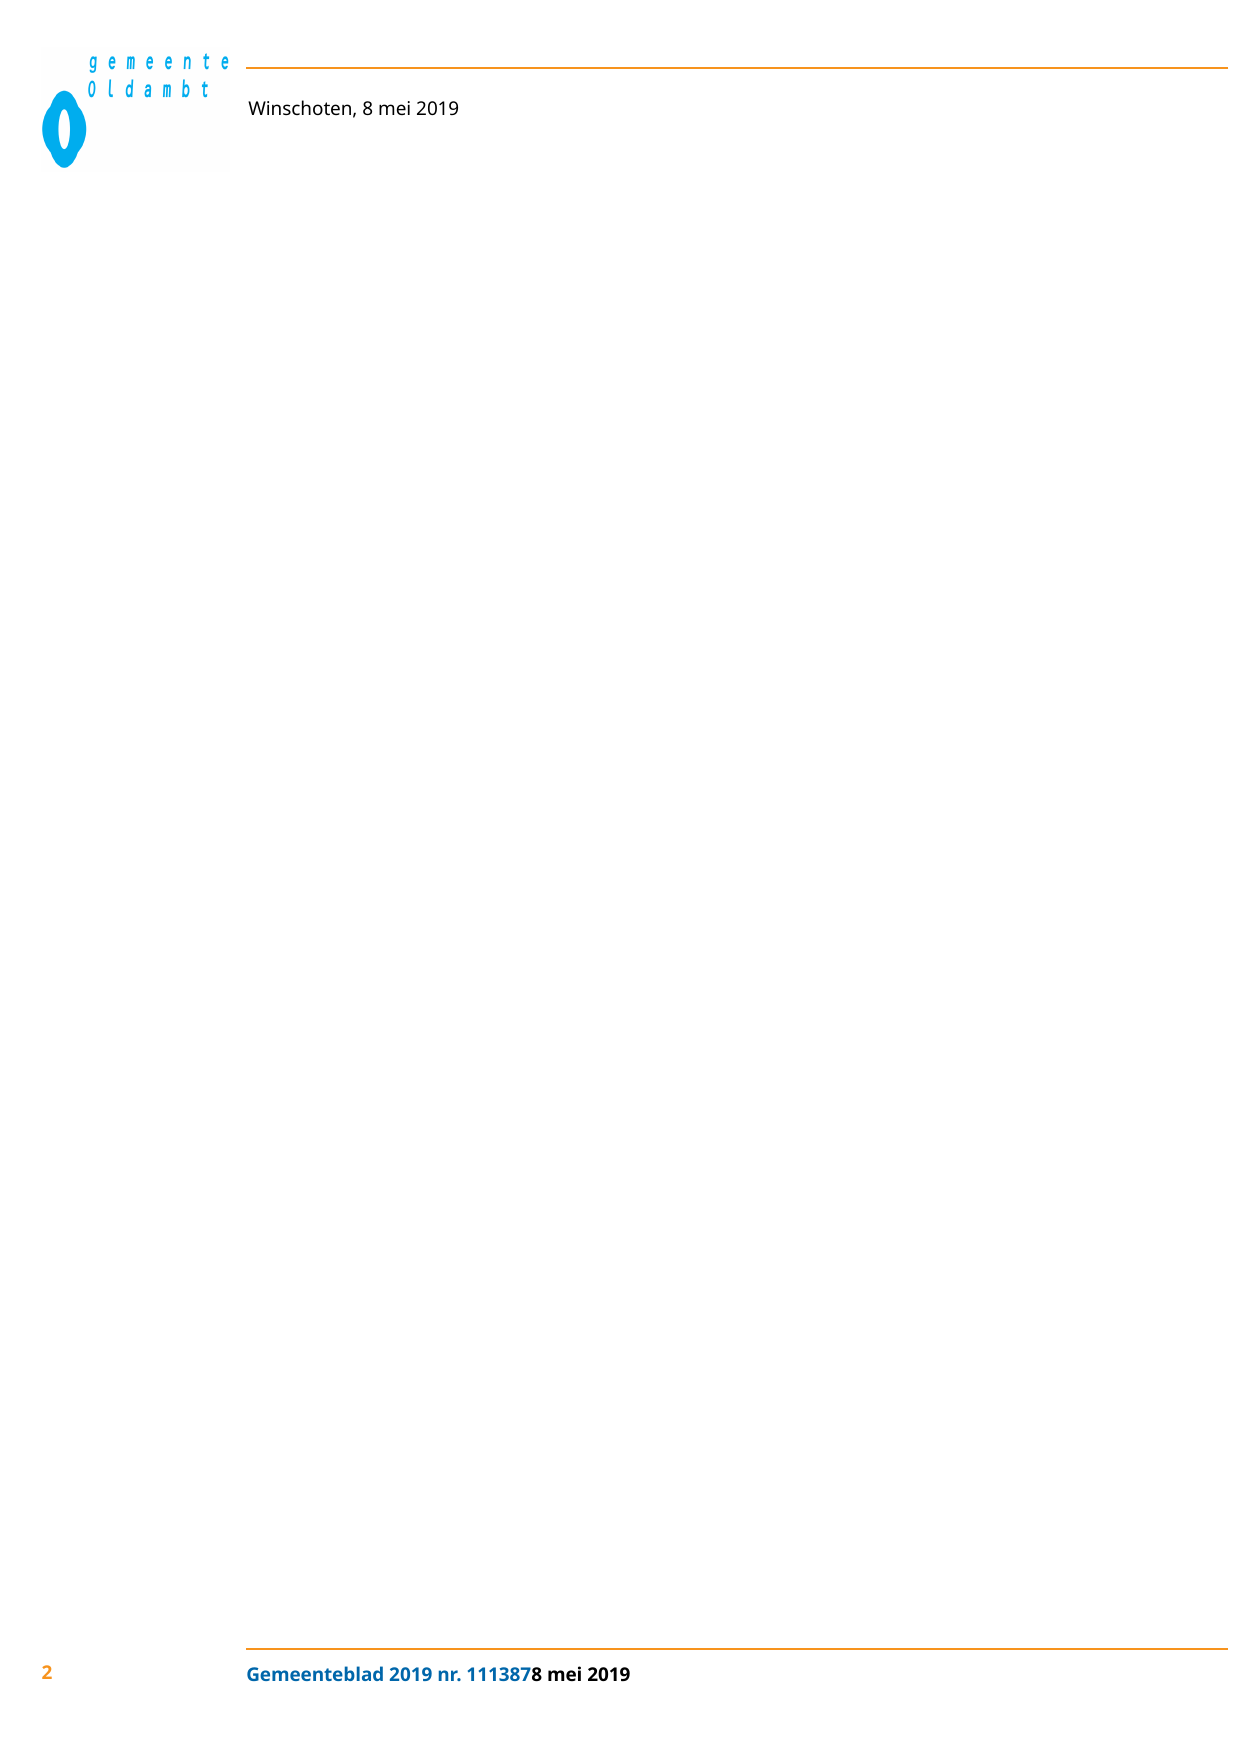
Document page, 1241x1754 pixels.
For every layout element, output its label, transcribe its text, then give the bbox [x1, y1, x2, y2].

text Winschoten, 8 mei 2019 [248, 95, 1152, 121]
picture [41, 47, 231, 172]
